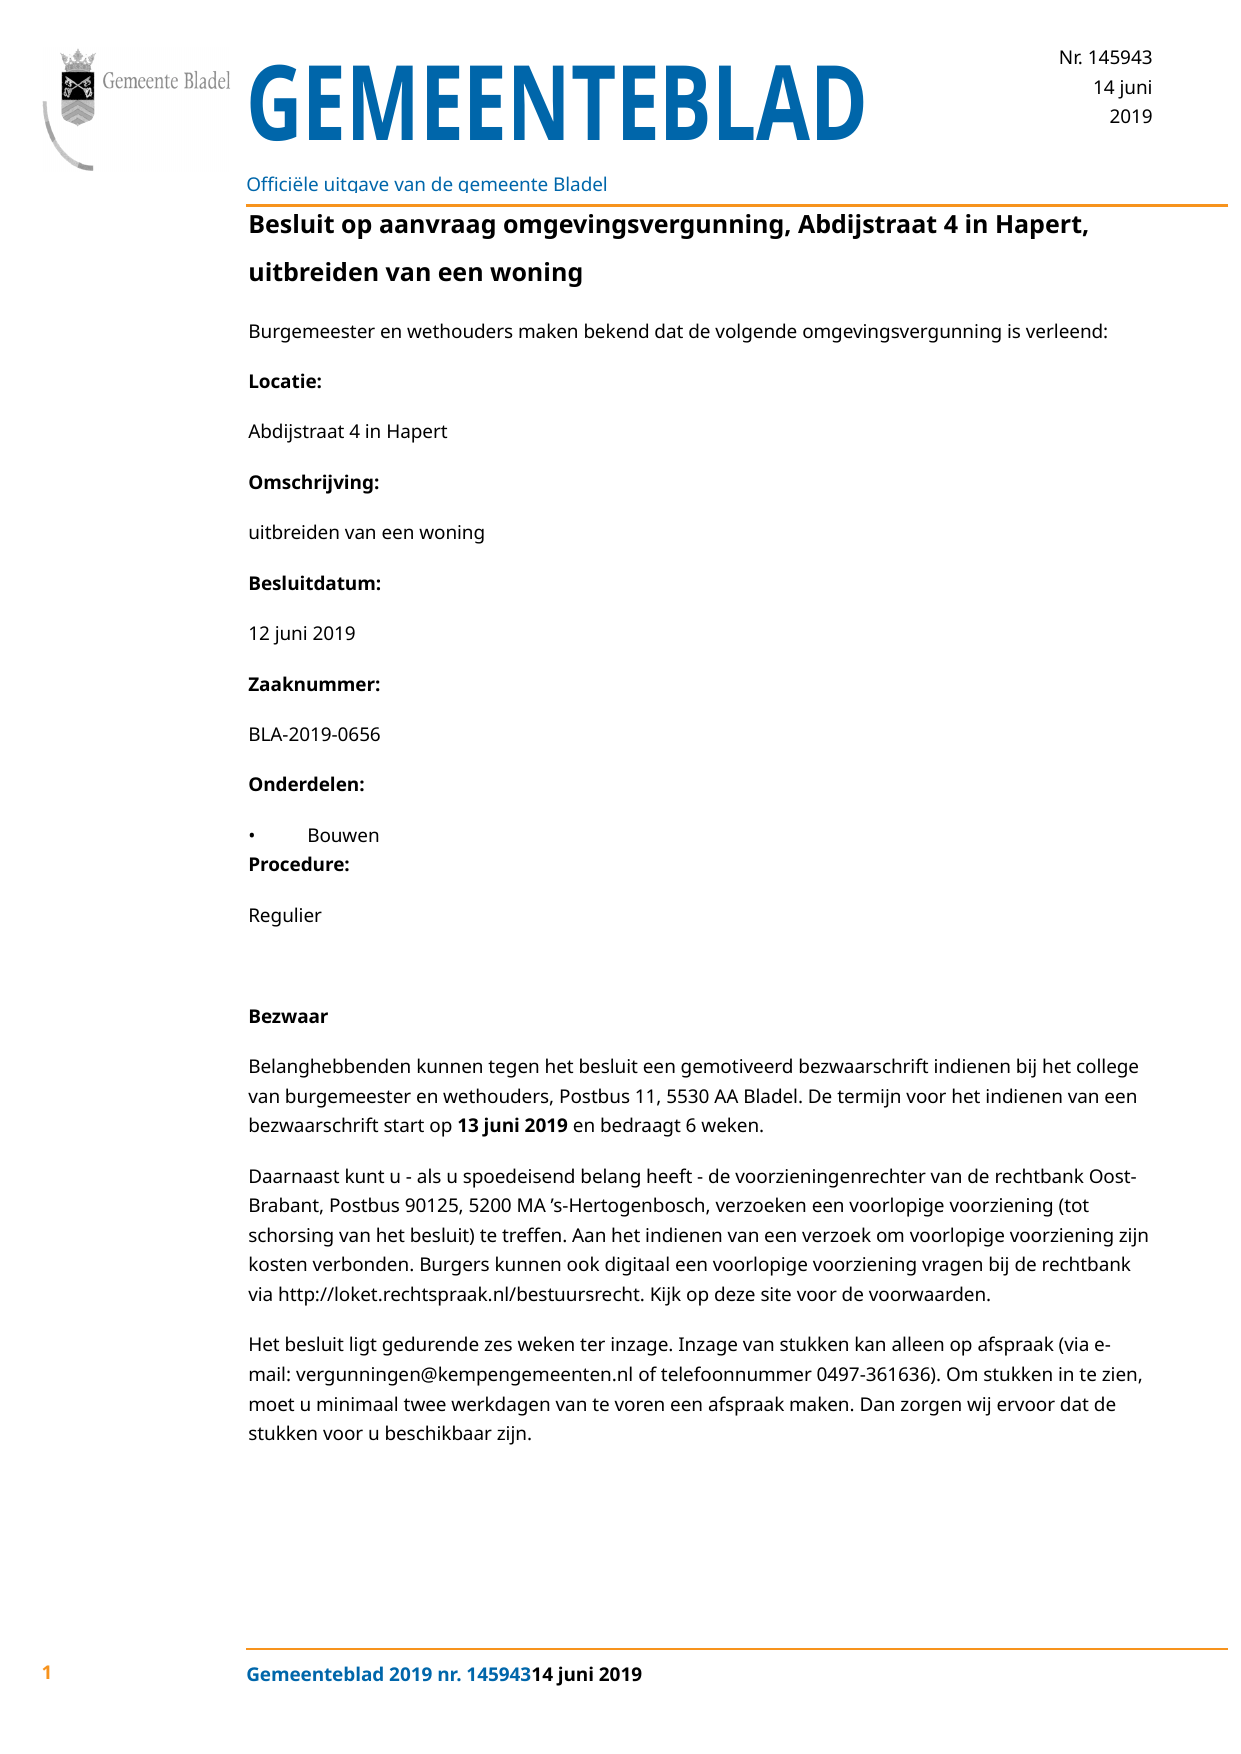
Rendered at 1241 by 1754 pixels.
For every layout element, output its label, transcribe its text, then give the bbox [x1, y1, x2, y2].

text Regulier [248, 902, 1152, 928]
text Bezwaar [248, 1003, 1152, 1029]
text Zaaknummer: [248, 671, 1152, 697]
text Besluit op aanvraag omgevingsvergunning, Abdijstraat 4 in Hapert, uitbreiden van een woning [248, 207, 1152, 288]
list Bouwen [248, 822, 1152, 848]
text Burgemeester en wethouders maken bekend dat de volgende omgevingsvergunning is verleend: [248, 318, 1152, 344]
text 12 juni 2019 [248, 620, 1152, 646]
text Belanghebbenden kunnen tegen het besluit een gemotiveerd bezwaarschrift indienen bij het college van burgemeester en wethouders, Postbus 11, 5530 AA Bladel. De termijn voor het indienen van een bezwaarschrift start op 13 juni 2019 en bedraagt 6 weken. [248, 1053, 1152, 1138]
text Abdijstraat 4 in Hapert [248, 419, 1152, 444]
text Locatie: [248, 368, 1152, 394]
text Omschrijving: [248, 469, 1152, 495]
text Daarnaast kunt u - als u spoedeisend belang heeft - de voorzieningenrechter van de rechtbank Oost-Brabant, Postbus 90125, 5200 MA ’s-Hertogenbosch, verzoeken een voorlopige voorziening (tot schorsing van het besluit) te treffen. Aan het indienen van een verzoek om voorlopige voorziening zijn kosten verbonden. Burgers kunnen ook digitaal een voorlopige voorziening vragen bij de rechtbank via http://loket.rechtspraak.nl/bestuursrecht. Kijk op deze site voor de voorwaarden. [248, 1163, 1152, 1307]
text Onderdelen: [248, 772, 1152, 797]
text Besluitdatum: [248, 570, 1152, 596]
text Het besluit ligt gedurende zes weken ter inzage. Inzage van stukken kan alleen op afspraak (via e-mail: vergunningen@kempengemeenten.nl of telefoonnummer 0497-361636). Om stukken in te zien, moet u minimaal twee werkdagen van te voren een afspraak maken. Dan zorgen wij ervoor dat de stukken voor u beschikbaar zijn. [248, 1332, 1152, 1446]
picture [41, 47, 231, 172]
text BLA-2019-0656 [248, 721, 1152, 747]
text uitbreiden van een woning [248, 519, 1152, 545]
text Procedure: [248, 852, 1152, 877]
